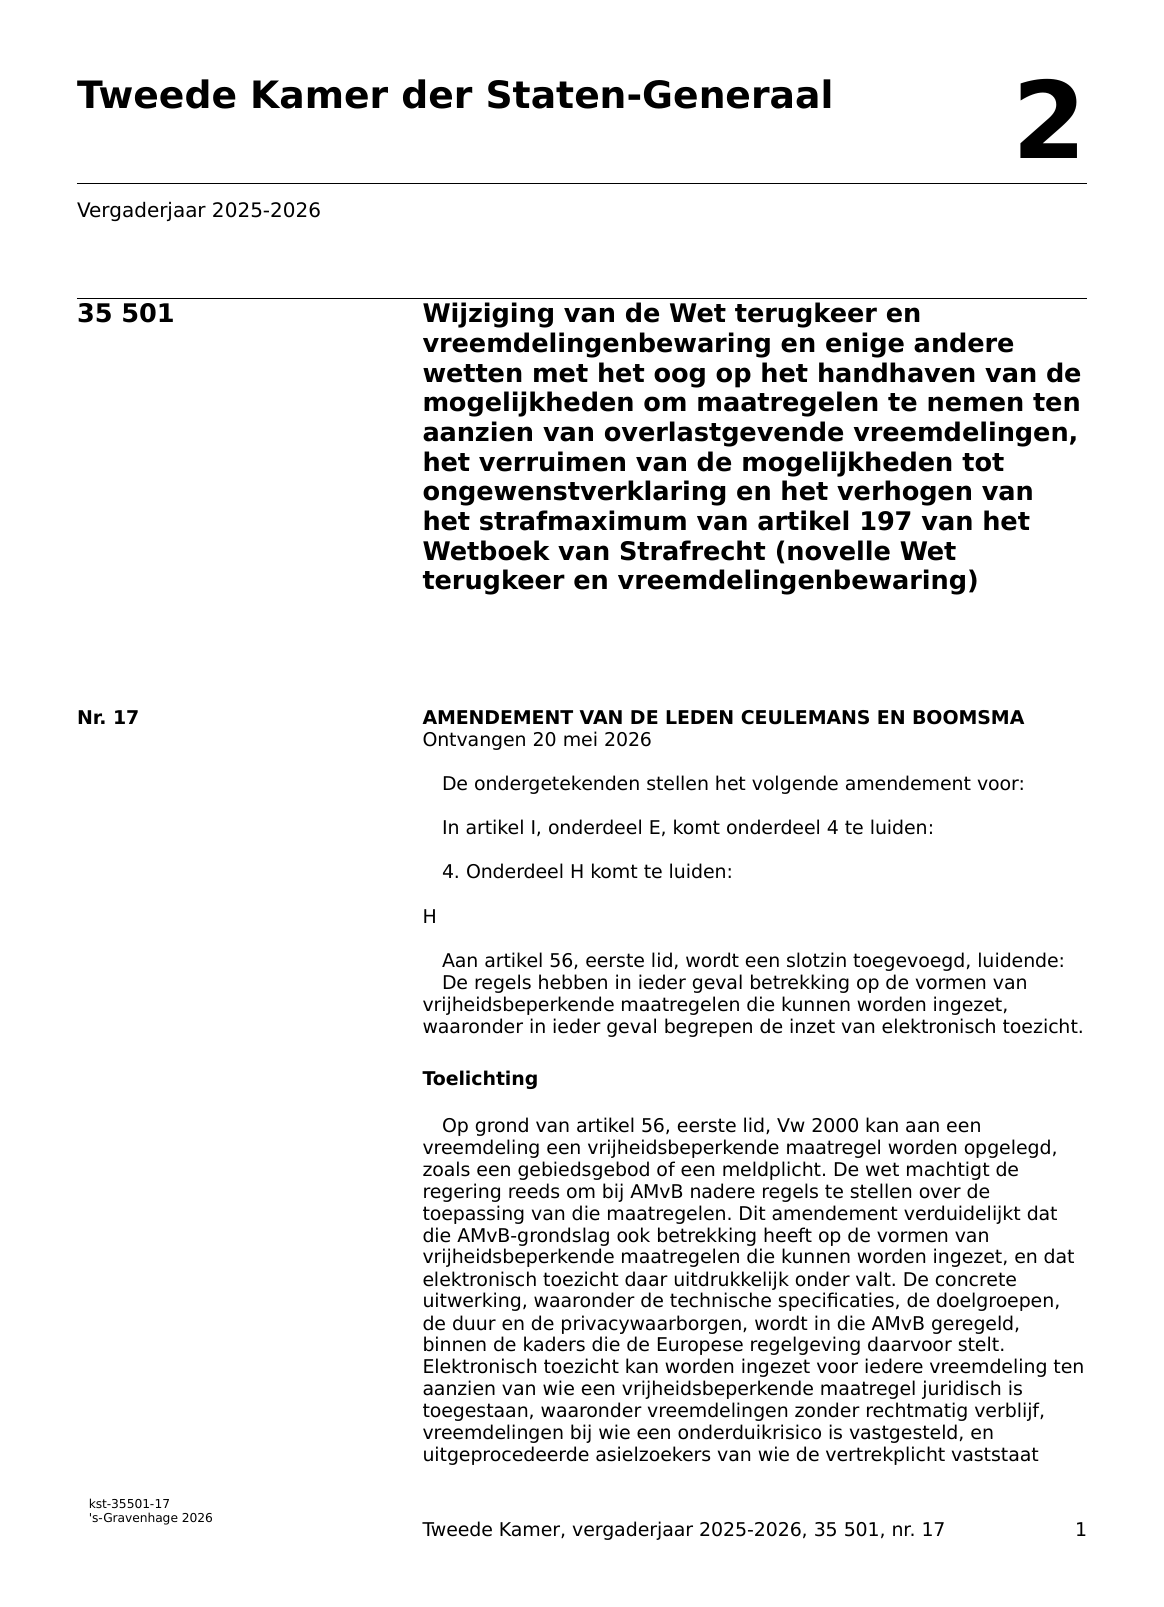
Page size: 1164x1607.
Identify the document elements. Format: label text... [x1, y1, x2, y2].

text Ontvangen 20 mei 2026 [422, 729, 1087, 751]
text De regels hebben in ieder geval betrekking op de vormen van vrijheidsbeperkende maatregelen die kunnen worden ingezet, waaronder in ieder geval begrepen de inzet van elektronisch toezicht. [422, 972, 1087, 1038]
text H [422, 906, 1087, 927]
text Aan artikel 56, eerste lid, wordt een slotzin toegevoegd, luidende: [422, 950, 1087, 972]
subtitle 35 501 Wijziging van de Wet terugkeer en vreemdelingenbewaring en enige andere wetten met het oog op het handhaven van de mogelijkheden om maatregelen te nemen ten aanzien van overlastgevende vreemdelingen, het verruimen van de mogelijkheden tot ongewenstverklaring en het verhogen van het strafmaximum van artikel 197 van het Wetboek van Strafrecht (novelle Wet terugkeer en vreemdelingenbewaring) [77, 299, 1087, 596]
subtitle Toelichting [422, 1068, 1087, 1089]
text kst-35501-17 [88, 1497, 323, 1511]
text In artikel I, onderdeel E, komt onderdeel 4 te luiden: [422, 817, 1087, 839]
table_header 2 [886, 59, 1087, 183]
text Op grond van artikel 56, eerste lid, Vw 2000 kan aan een vreemdeling een vrijheidsbeperkende maatregel worden opgelegd, zoals een gebiedsgebod of een meldplicht. De wet machtigt de regering reeds om bij AMvB nadere regels te stellen over de toepassing van die maatregelen. Dit amendement verduidelijkt dat die AMvB-grondslag ook betrekking heeft op de vormen van vrijheidsbeperkende maatregelen die kunnen worden ingezet, en dat elektronisch toezicht daar uitdrukkelijk onder valt. De concrete uitwerking, waaronder de technische specificaties, de doelgroepen, de duur en de privacywaarborgen, wordt in die AMvB geregeld, binnen de kaders die de Europese regelgeving daarvoor stelt. Elektronisch toezicht kan worden ingezet voor iedere vreemdeling ten aanzien van wie een vrijheidsbeperkende maatregel juridisch is toegestaan, waaronder vreemdelingen zonder rechtmatig verblijf, vreemdelingen bij wie een onderduikrisico is vastgesteld, en uitgeprocedeerde asielzoekers van wie de vertrekplicht vaststaat [422, 1114, 1087, 1466]
text 4. Onderdeel H komt te luiden: [422, 861, 1087, 883]
table_header Tweede Kamer der Staten-Generaal [77, 59, 886, 183]
text 's-Gravenhage 2026 [88, 1511, 323, 1525]
text De ondergetekenden stellen het volgende amendement voor: [422, 773, 1087, 795]
table_cell Vergaderjaar 2025-2026 [77, 184, 1087, 298]
subtitle Nr. 17 AMENDEMENT VAN DE LEDEN CEULEMANS EN BOOMSMA [77, 707, 1087, 729]
